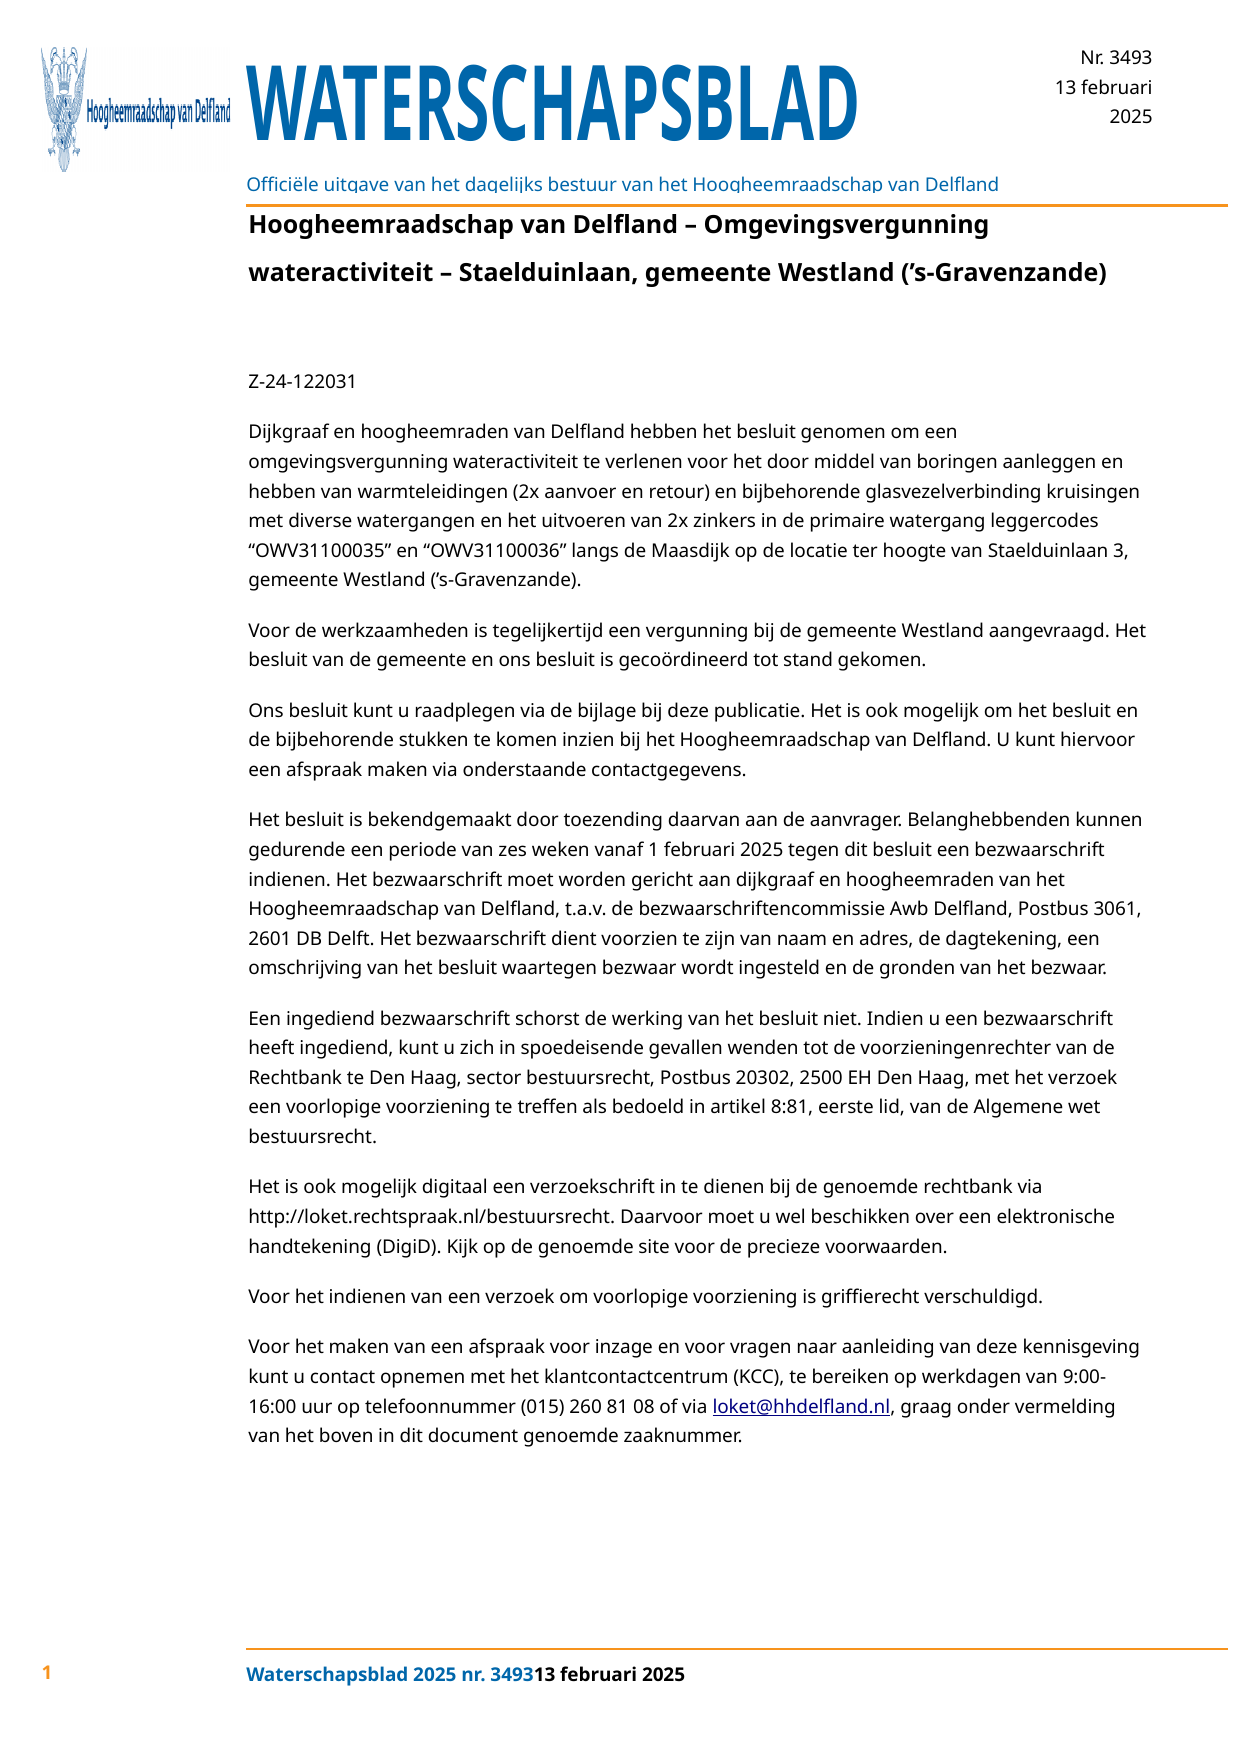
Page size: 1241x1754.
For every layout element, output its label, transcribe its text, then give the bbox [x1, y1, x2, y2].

text Dijkgraaf en hoogheemraden van Delfland hebben het besluit genomen om een omgevingsvergunning wateractiviteit te verlenen voor het door middel van boringen aanleggen en hebben van warmteleidingen (2x aanvoer en retour) en bijbehorende glasvezelverbinding kruisingen met diverse watergangen en het uitvoeren van 2x zinkers in de primaire watergang leggercodes “OWV31100035” en “OWV31100036” langs de Maasdijk op de locatie ter hoogte van Staelduinlaan 3, gemeente Westland (’s-Gravenzande). [248, 419, 1152, 592]
text Ons besluit kunt u raadplegen via de bijlage bij deze publicatie. Het is ook mogelijk om het besluit en de bijbehorende stukken te komen inzien bij het Hoogheemraadschap van Delfland. U kunt hiervoor een afspraak maken via onderstaande contactgegevens. [248, 697, 1152, 782]
text Z-24-122031 [248, 368, 1152, 394]
text Voor het indienen van een verzoek om voorlopige voorziening is griffierecht verschuldigd. [248, 1283, 1152, 1309]
text Voor de werkzaamheden is tegelijkertijd een vergunning bij de gemeente Westland aangevraagd. Het besluit van de gemeente en ons besluit is gecoördineerd tot stand gekomen. [248, 617, 1152, 672]
text Hoogheemraadschap van Delfland – Omgevingsvergunning wateractiviteit – Staelduinlaan, gemeente Westland (’s-Gravenzande) [248, 207, 1152, 288]
picture [41, 47, 231, 172]
text Voor het maken van een afspraak voor inzage en voor vragen naar aanleiding van deze kennisgeving kunt u contact opnemen met het klantcontactcentrum (KCC), te bereiken op werkdagen van 9:00-16:00 uur op telefoonnummer (015) 260 81 08 of via loket@hhdelfland.nl, graag onder vermelding van het boven in dit document genoemde zaaknummer. [248, 1334, 1152, 1448]
text Een ingediend bezwaarschrift schorst de werking van het besluit niet. Indien u een bezwaarschrift heeft ingediend, kunt u zich in spoedeisende gevallen wenden tot de voorzieningenrechter van de Rechtbank te Den Haag, sector bestuursrecht, Postbus 20302, 2500 EH Den Haag, met het verzoek een voorlopige voorziening te treffen als bedoeld in artikel 8:81, eerste lid, van de Algemene wet bestuursrecht. [248, 1005, 1152, 1149]
text Het besluit is bekendgemaakt door toezending daarvan aan de aanvrager. Belanghebbenden kunnen gedurende een periode van zes weken vanaf 1 februari 2025 tegen dit besluit een bezwaarschrift indienen. Het bezwaarschrift moet worden gericht aan dijkgraaf en hoogheemraden van het Hoogheemraadschap van Delfland, t.a.v. de bezwaarschriftencommissie Awb Delfland, Postbus 3061, 2601 DB Delft. Het bezwaarschrift dient voorzien te zijn van naam en adres, de dagtekening, een omschrijving van het besluit waartegen bezwaar wordt ingesteld en de gronden van het bezwaar. [248, 807, 1152, 980]
text Het is ook mogelijk digitaal een verzoekschrift in te dienen bij de genoemde rechtbank via http://loket.rechtspraak.nl/bestuursrecht. Daarvoor moet u wel beschikken over een elektronische handtekening (DigiD). Kijk op de genoemde site voor de precieze voorwaarden. [248, 1174, 1152, 1259]
